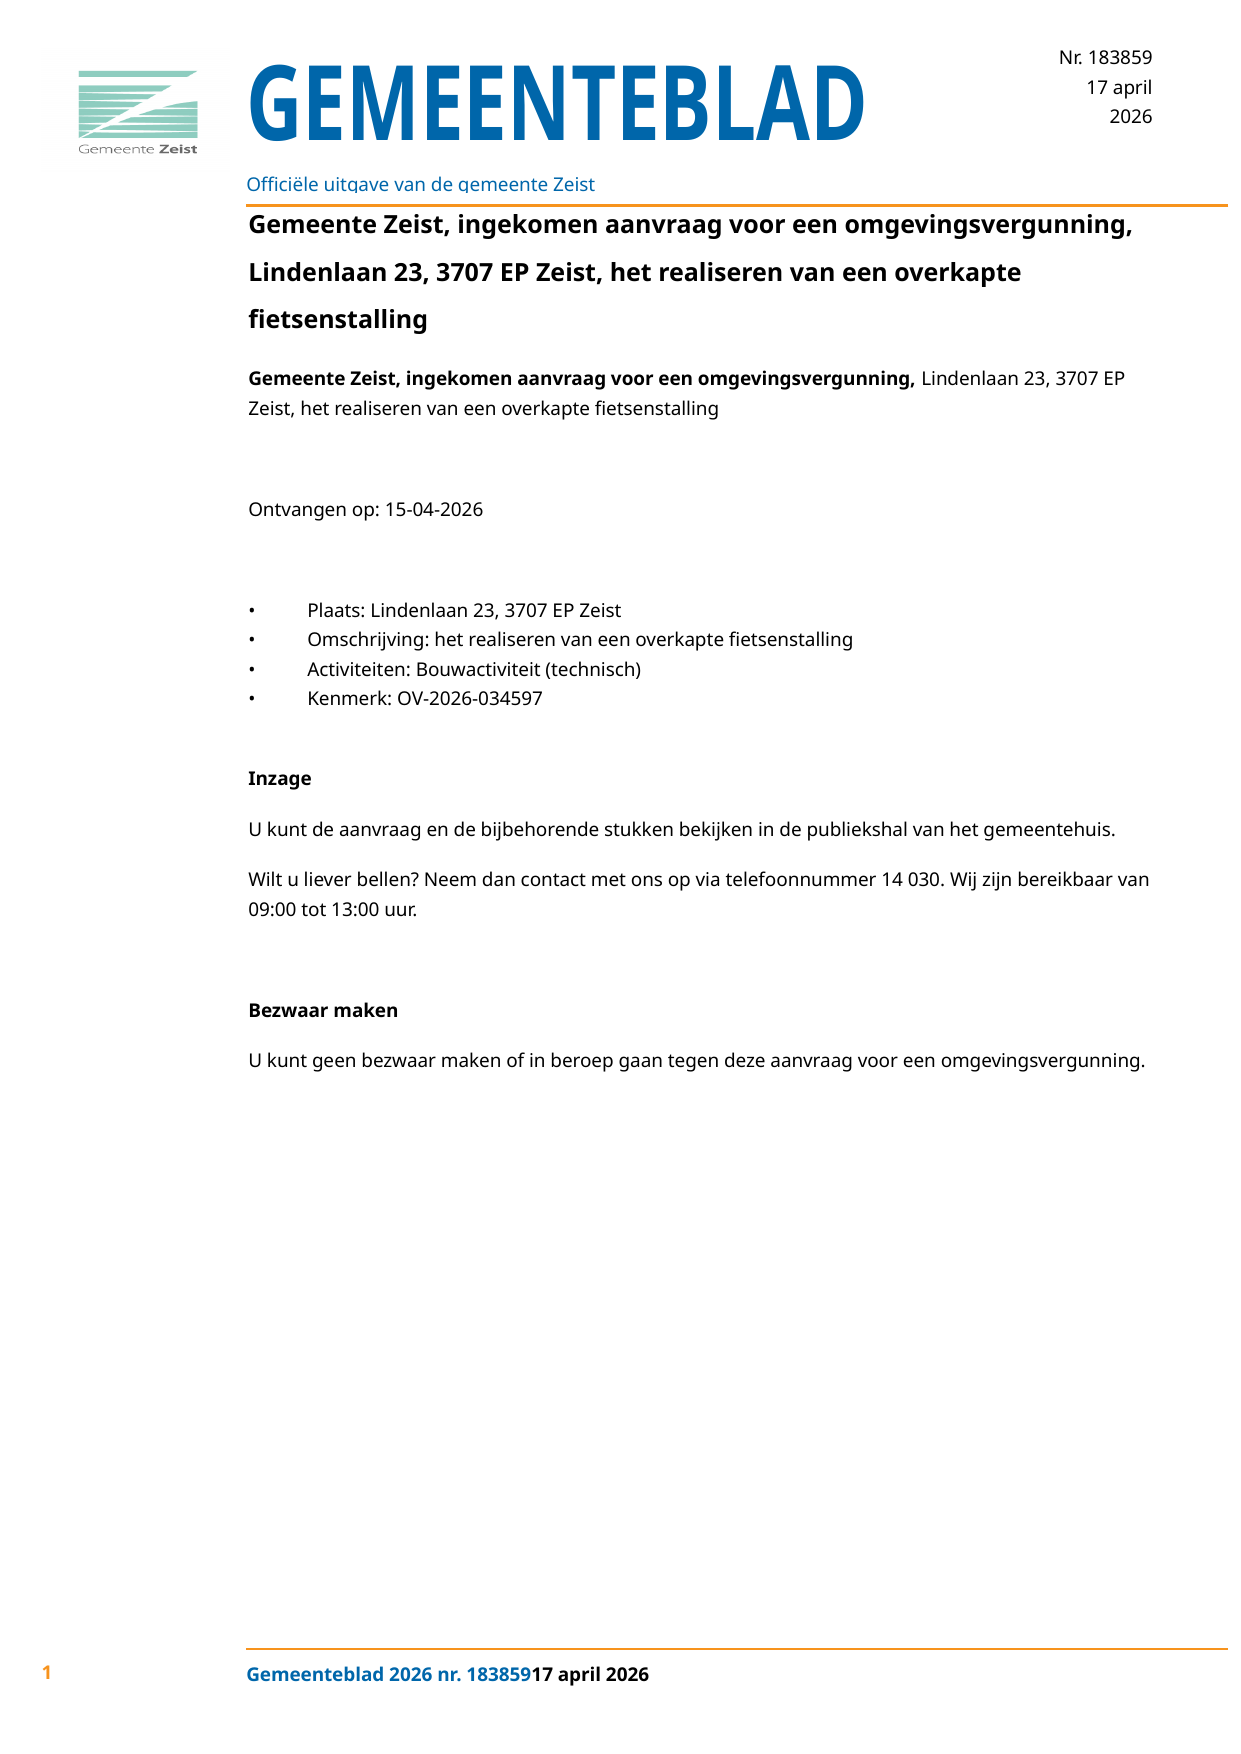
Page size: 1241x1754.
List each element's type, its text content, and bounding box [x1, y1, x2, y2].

text Gemeente Zeist, ingekomen aanvraag voor een omgevingsvergunning, Lindenlaan 23, 3707 EP Zeist, het realiseren van een overkapte fietsenstalling [248, 207, 1152, 336]
text Ontvangen op: 15-04-2026 [248, 496, 1152, 522]
text Bezwaar maken [248, 997, 1152, 1022]
text U kunt de aanvraag en de bijbehorende stukken bekijken in de publiekshal van het gemeentehuis. [248, 816, 1152, 842]
text Inzage [248, 766, 1152, 791]
list Omschrijving: het realiseren van een overkapte fietsenstalling [248, 626, 1152, 652]
list Plaats: Lindenlaan 23, 3707 EP Zeist [248, 597, 1152, 622]
text Gemeente Zeist, ingekomen aanvraag voor een omgevingsvergunning, Lindenlaan 23, 3707 EP Zeist, het realiseren van een overkapte fietsenstalling [248, 366, 1152, 421]
text U kunt geen bezwaar maken of in beroep gaan tegen deze aanvraag voor een omgevingsvergunning. [248, 1047, 1152, 1073]
picture [41, 47, 231, 172]
list Kenmerk: OV-2026-034597 [248, 686, 1152, 711]
list Activiteiten: Bouwactiviteit (technisch) [248, 656, 1152, 682]
text Wilt u liever bellen? Neem dan contact met ons op via telefoonnummer 14 030. Wij zijn bereikbaar van 09:00 tot 13:00 uur. [248, 866, 1152, 922]
